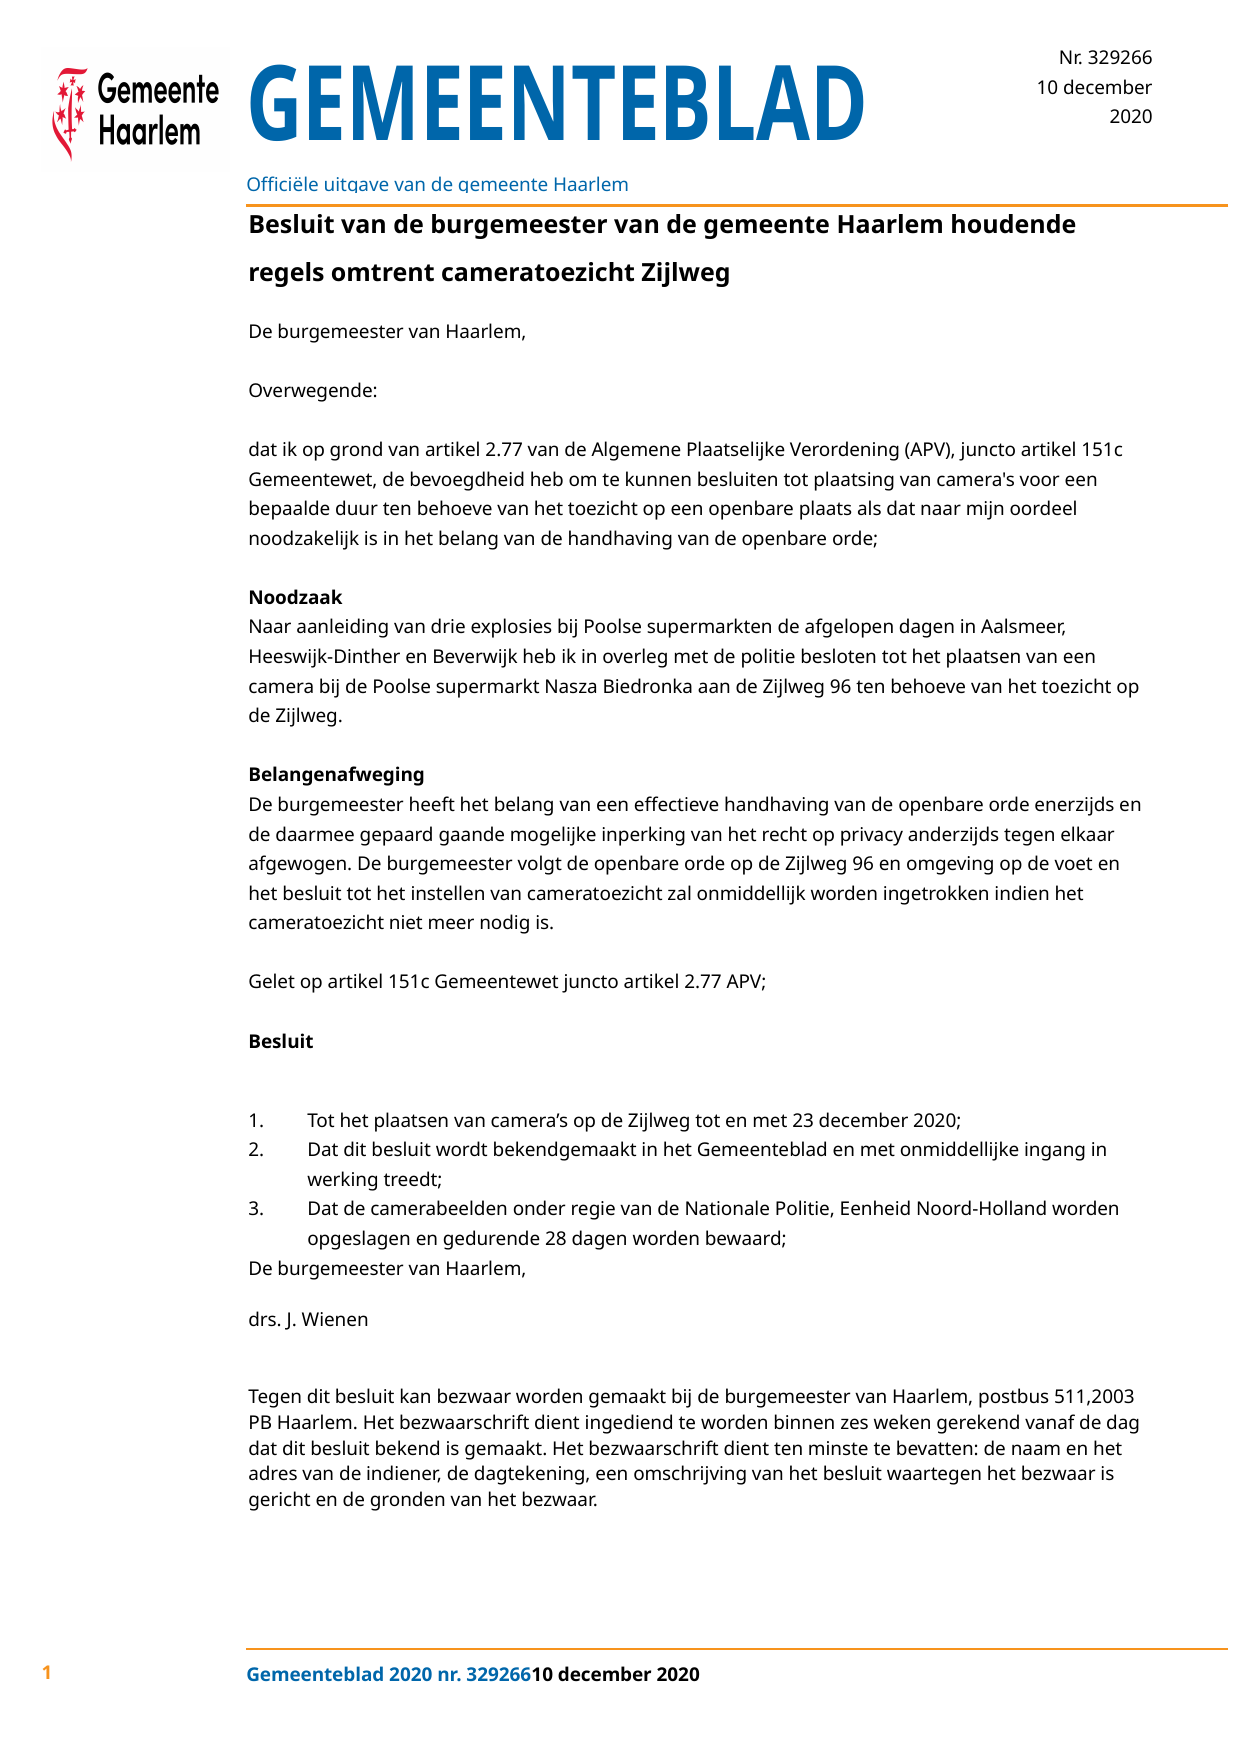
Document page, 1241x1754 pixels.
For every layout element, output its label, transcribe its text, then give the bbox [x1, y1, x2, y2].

text De burgemeester van Haarlem, [248, 318, 1152, 344]
list Tot het plaatsen van camera’s op de Zijlweg tot en met 23 december 2020; [248, 1107, 1152, 1132]
text Besluit van de burgemeester van de gemeente Haarlem houdende regels omtrent cameratoezicht Zijlweg [248, 207, 1152, 288]
list Dat dit besluit wordt bekendgemaakt in het Gemeenteblad en met onmiddellijke ingang in werking treedt; [248, 1136, 1152, 1192]
picture [41, 47, 231, 172]
text De burgemeester van Haarlem, [248, 1255, 1152, 1280]
text De burgemeester heeft het belang van een effectieve handhaving van de openbare orde enerzijds en de daarmee gepaard gaande mogelijke inperking van het recht op privacy anderzijds tegen elkaar afgewogen. De burgemeester volgt de openbare orde op de Zijlweg 96 en omgeving op de voet en het besluit tot het instellen van cameratoezicht zal onmiddellijk worden ingetrokken indien het cameratoezicht niet meer nodig is. [248, 791, 1152, 935]
text dat ik op grond van artikel 2.77 van de Algemene Plaatselijke Verordening (APV), juncto artikel 151c Gemeentewet, de bevoegdheid heb om te kunnen besluiten tot plaatsing van camera's voor een bepaalde duur ten behoeve van het toezicht op een openbare plaats als dat naar mijn oordeel noodzakelijk is in het belang van de handhaving van de openbare orde; [248, 436, 1152, 551]
text Belangenafweging [248, 762, 1152, 787]
text Noodzaak [248, 584, 1152, 610]
text Tegen dit besluit kan bezwaar worden gemaakt bij de burgemeester van Haarlem, postbus 511,2003 PB Haarlem. Het bezwaarschrift dient ingediend te worden binnen zes weken gerekend vanaf de dag dat dit besluit bekend is gemaakt. Het bezwaarschrift dient ten minste te bevatten: de naam en het adres van de indiener, de dagtekening, een omschrijving van het besluit waartegen het bezwaar is gericht en de gronden van het bezwaar. [248, 1383, 1152, 1512]
text Overwegende: [248, 377, 1152, 403]
text Besluit [248, 1028, 1152, 1054]
text Gelet op artikel 151c Gemeentewet juncto artikel 2.77 APV; [248, 969, 1152, 994]
text Naar aanleiding van drie explosies bij Poolse supermarkten de afgelopen dagen in Aalsmeer, Heeswijk-Dinther en Beverwijk heb ik in overleg met de politie besloten tot het plaatsen van een camera bij de Poolse supermarkt Nasza Biedronka aan de Zijlweg 96 ten behoeve van het toezicht op de Zijlweg. [248, 614, 1152, 728]
list Dat de camerabeelden onder regie van de Nationale Politie, Eenheid Noord-Holland worden opgeslagen en gedurende 28 dagen worden bewaard; [248, 1196, 1152, 1251]
text drs. J. Wienen [248, 1306, 1152, 1332]
